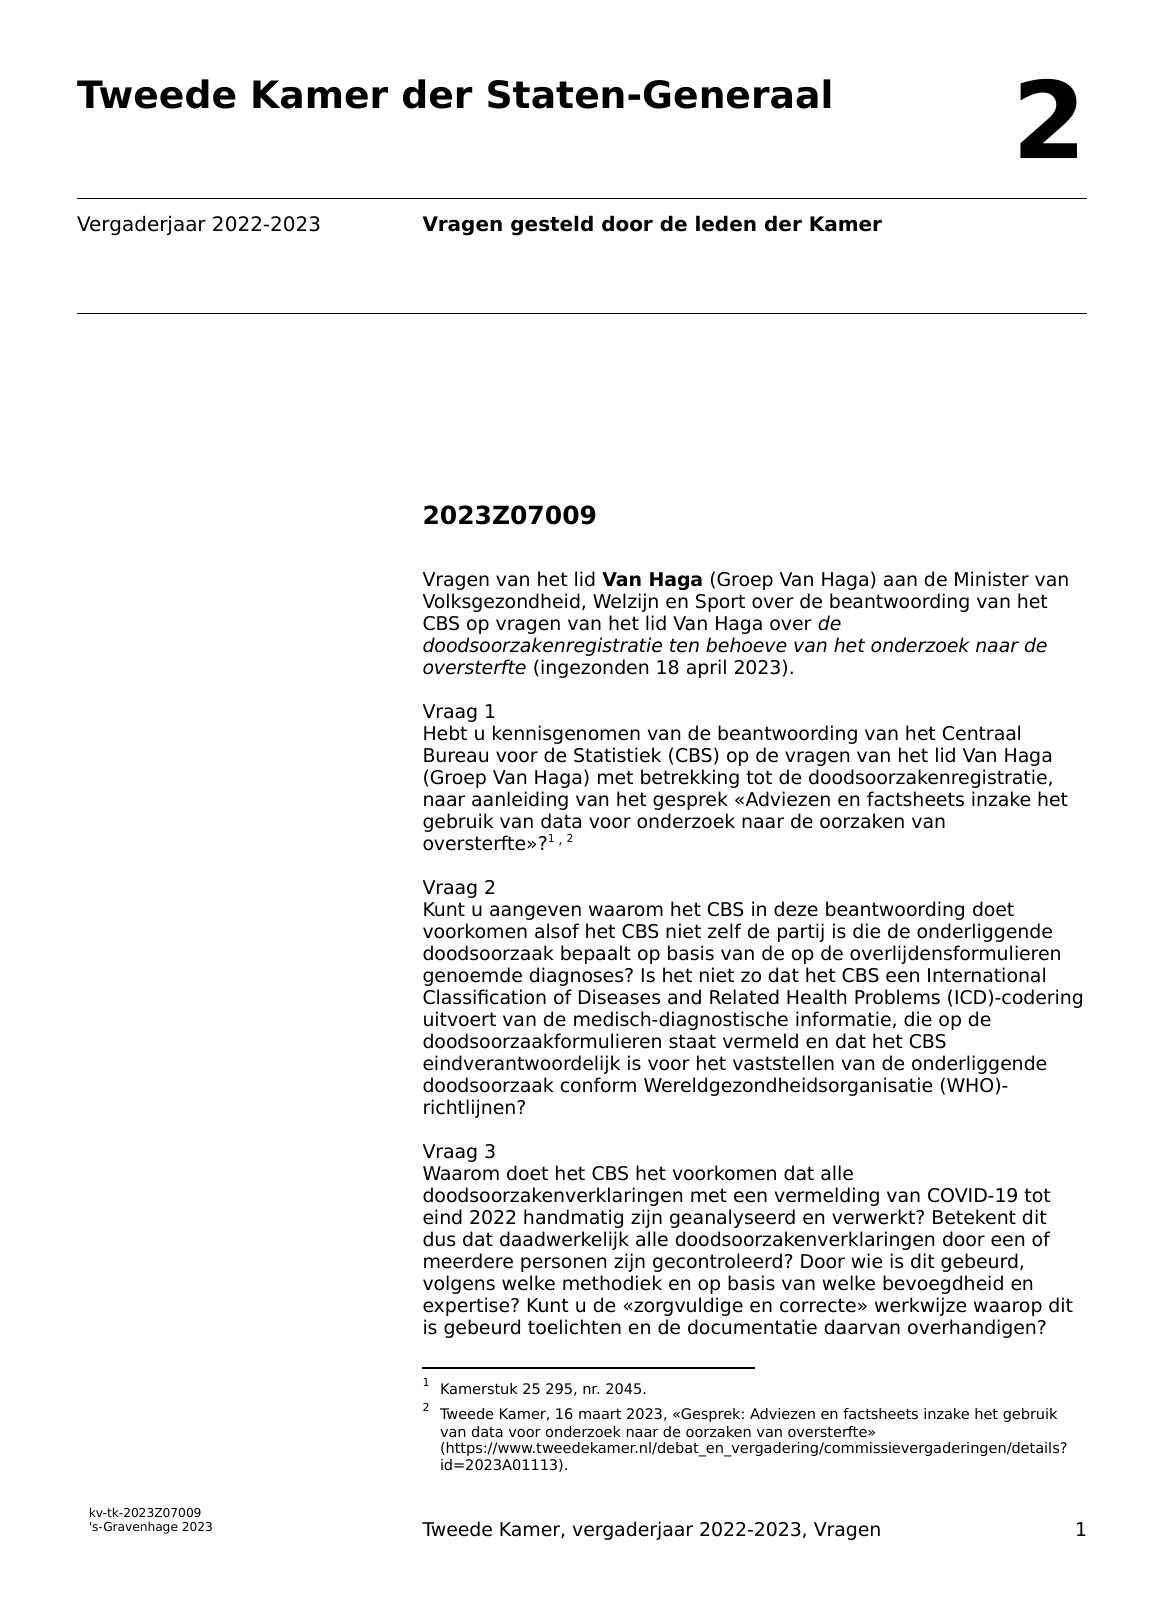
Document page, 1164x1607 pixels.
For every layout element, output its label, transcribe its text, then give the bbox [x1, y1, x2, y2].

text Vraag 3 [422, 1141, 1087, 1163]
text 2023Z07009 [422, 501, 1087, 531]
text Waarom doet het CBS het voorkomen dat alle doodsoorzakenverklaringen met een vermelding van COVID-19 tot eind 2022 handmatig zijn geanalyseerd en verwerkt? Betekent dit dus dat daadwerkelijk alle doodsoorzakenverklaringen door een of meerdere personen zijn gecontroleerd? Door wie is dit gebeurd, volgens welke methodiek en op basis van welke bevoegdheid en expertise? Kunt u de «zorgvuldige en correcte» werkwijze waarop dit is gebeurd toelichten en de documentatie daarvan overhandigen? [422, 1163, 1087, 1339]
text kv-tk-2023Z07009 [88, 1506, 323, 1520]
text Kamerstuk 25 295, nr. 2045. [422, 1377, 1087, 1399]
text Kunt u aangeven waarom het CBS in deze beantwoording doet voorkomen alsof het CBS niet zelf de partij is die de onderliggende doodsoorzaak bepaalt op basis van de op de overlijdensformulieren genoemde diagnoses? Is het niet zo dat het CBS een International Classification of Diseases and Related Health Problems (ICD)-codering uitvoert van de medisch-diagnostische informatie, die op de doodsoorzaakformulieren staat vermeld en dat het CBS eindverantwoordelijk is voor het vaststellen van de onderliggende doodsoorzaak conform Wereldgezondheidsorganisatie (WHO)-richtlijnen? [422, 899, 1087, 1119]
table_header 2 [886, 59, 1087, 198]
table_header Tweede Kamer der Staten-Generaal [77, 59, 886, 198]
table_cell Vragen gesteld door de leden der Kamer [422, 199, 1087, 313]
table_cell Vergaderjaar 2022-2023 [77, 199, 422, 313]
text Vraag 2 [422, 877, 1087, 899]
text Vragen van het lid Van Haga (Groep Van Haga) aan de Minister van Volksgezondheid, Welzijn en Sport over de beantwoording van het CBS op vragen van het lid Van Haga over de doodsoorzakenregistratie ten behoeve van het onderzoek naar de oversterfte (ingezonden 18 april 2023). [422, 569, 1087, 679]
text Hebt u kennisgenomen van de beantwoording van het Centraal Bureau voor de Statistiek (CBS) op de vragen van het lid Van Haga (Groep Van Haga) met betrekking tot de doodsoorzakenregistratie, naar aanleiding van het gesprek «Adviezen en factsheets inzake het gebruik van data voor onderzoek naar de oorzaken van oversterfte»?, [422, 723, 1087, 855]
text Tweede Kamer, 16 maart 2023, «Gesprek: Adviezen en factsheets inzake het gebruik van data voor onderzoek naar de oorzaken van oversterfte» (https://www.tweedekamer.nl/debat_en_vergadering/commissievergaderingen/details?id=2023A01113). [422, 1402, 1087, 1474]
text 's-Gravenhage 2023 [88, 1520, 323, 1534]
text Vraag 1 [422, 701, 1087, 723]
